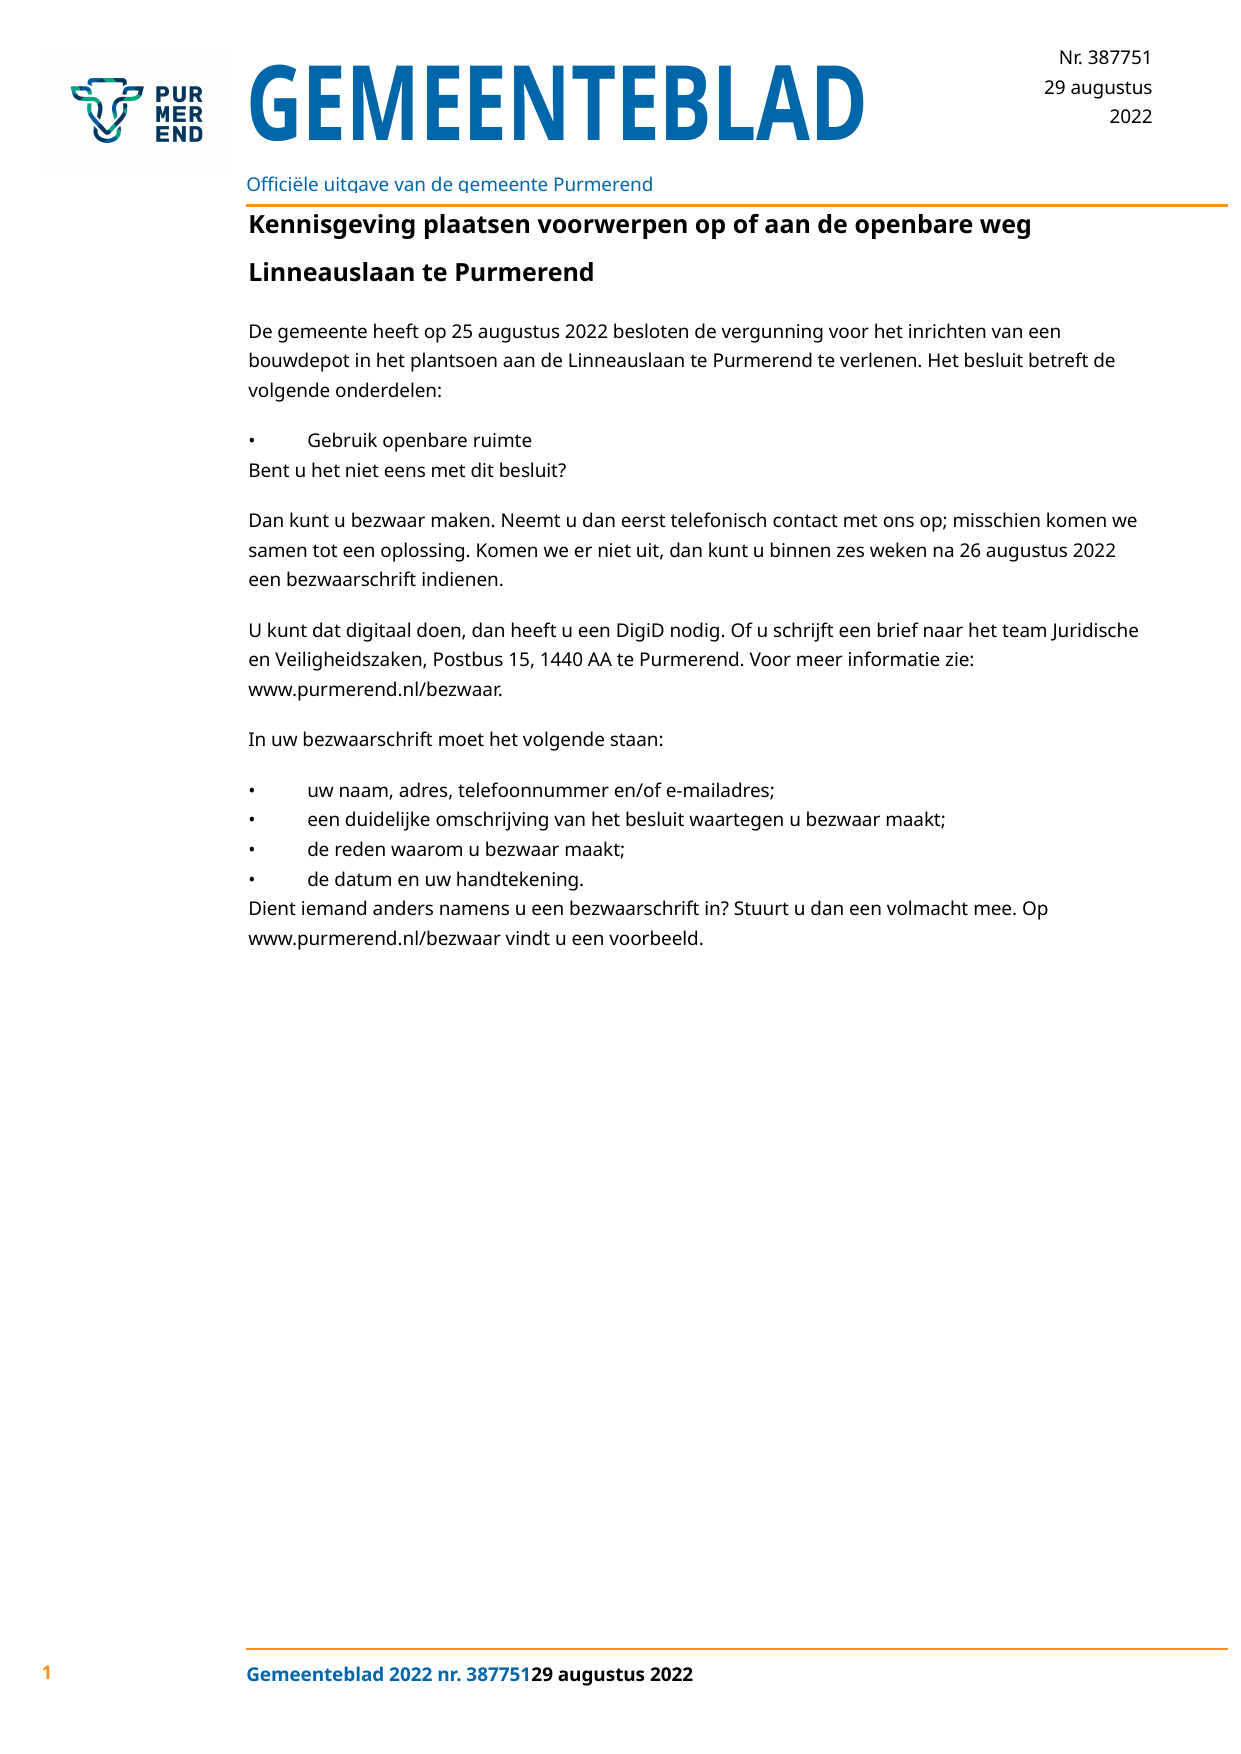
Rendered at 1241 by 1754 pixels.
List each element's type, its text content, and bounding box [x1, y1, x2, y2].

picture [41, 47, 231, 172]
text Bent u het niet eens met dit besluit? [248, 457, 1152, 483]
list een duidelijke omschrijving van het besluit waartegen u bezwaar maakt; [248, 807, 1152, 832]
list de datum en uw handtekening. [248, 866, 1152, 892]
list de reden waarom u bezwaar maakt; [248, 836, 1152, 862]
text Kennisgeving plaatsen voorwerpen op of aan de openbare weg Linneauslaan te Purmerend [248, 207, 1152, 288]
text In uw bezwaarschrift moet het volgende staan: [248, 727, 1152, 752]
list Gebruik openbare ruimte [248, 427, 1152, 453]
text Dient iemand anders namens u een bezwaarschrift in? Stuurt u dan een volmacht mee. Op www.purmerend.nl/bezwaar vindt u een voorbeeld. [248, 895, 1152, 951]
text De gemeente heeft op 25 augustus 2022 besloten de vergunning voor het inrichten van een bouwdepot in het plantsoen aan de Linneauslaan te Purmerend te verlenen. Het besluit betreft de volgende onderdelen: [248, 318, 1152, 403]
text Dan kunt u bezwaar maken. Neemt u dan eerst telefonisch contact met ons op; misschien komen we samen tot een oplossing. Komen we er niet uit, dan kunt u binnen zes weken na 26 augustus 2022 een bezwaarschrift indienen. [248, 507, 1152, 592]
list uw naam, adres, telefoonnummer en/of e-mailadres; [248, 777, 1152, 803]
text U kunt dat digitaal doen, dan heeft u een DigiD nodig. Of u schrijft een brief naar het team Juridische en Veiligheidszaken, Postbus 15, 1440 AA te Purmerend. Voor meer informatie zie: www.purmerend.nl/bezwaar. [248, 617, 1152, 702]
